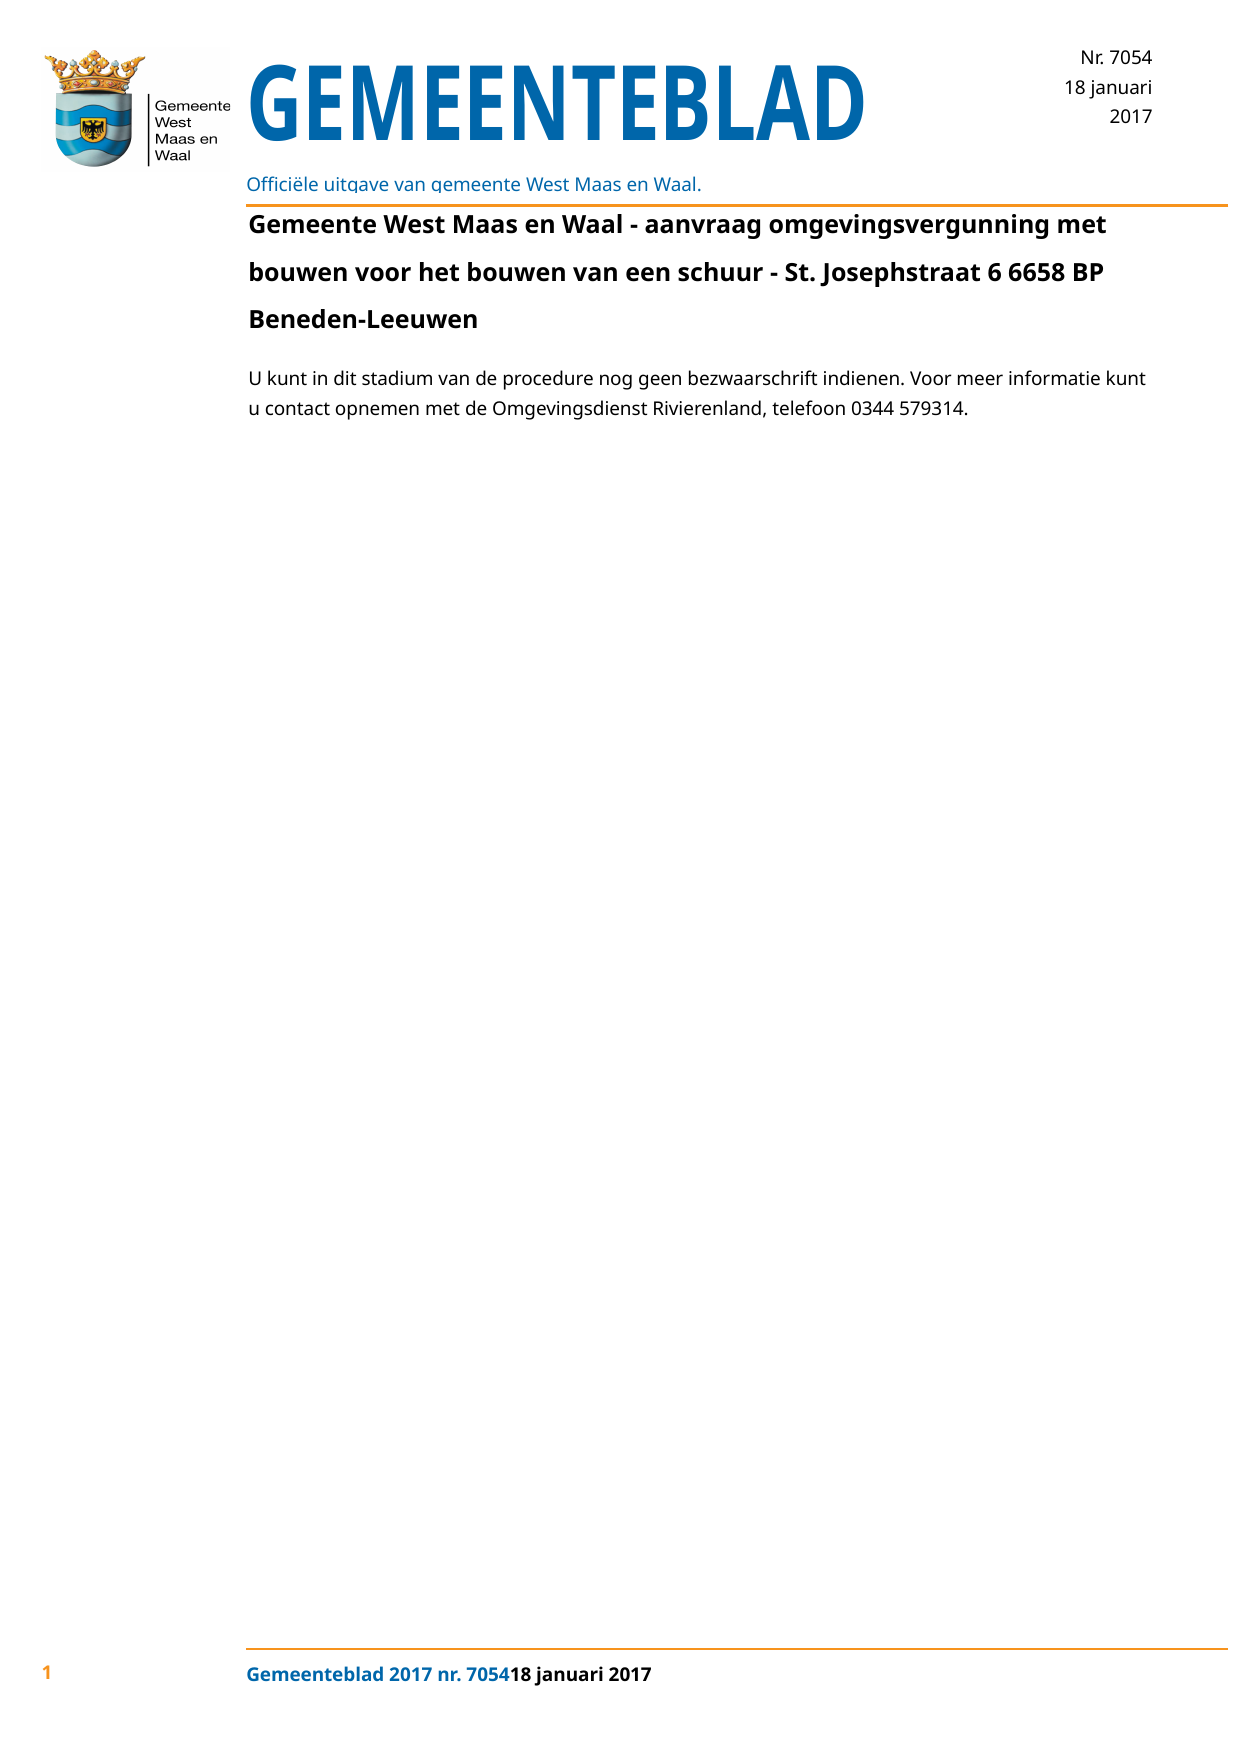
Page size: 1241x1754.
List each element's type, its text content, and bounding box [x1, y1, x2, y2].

text U kunt in dit stadium van de procedure nog geen bezwaarschrift indienen. Voor meer informatie kunt u contact opnemen met de Omgevingsdienst Rivierenland, telefoon 0344 579314. [248, 366, 1152, 421]
picture [41, 47, 231, 172]
text Gemeente West Maas en Waal - aanvraag omgevingsvergunning met bouwen voor het bouwen van een schuur - St. Josephstraat 6 6658 BP Beneden-Leeuwen [248, 207, 1152, 336]
